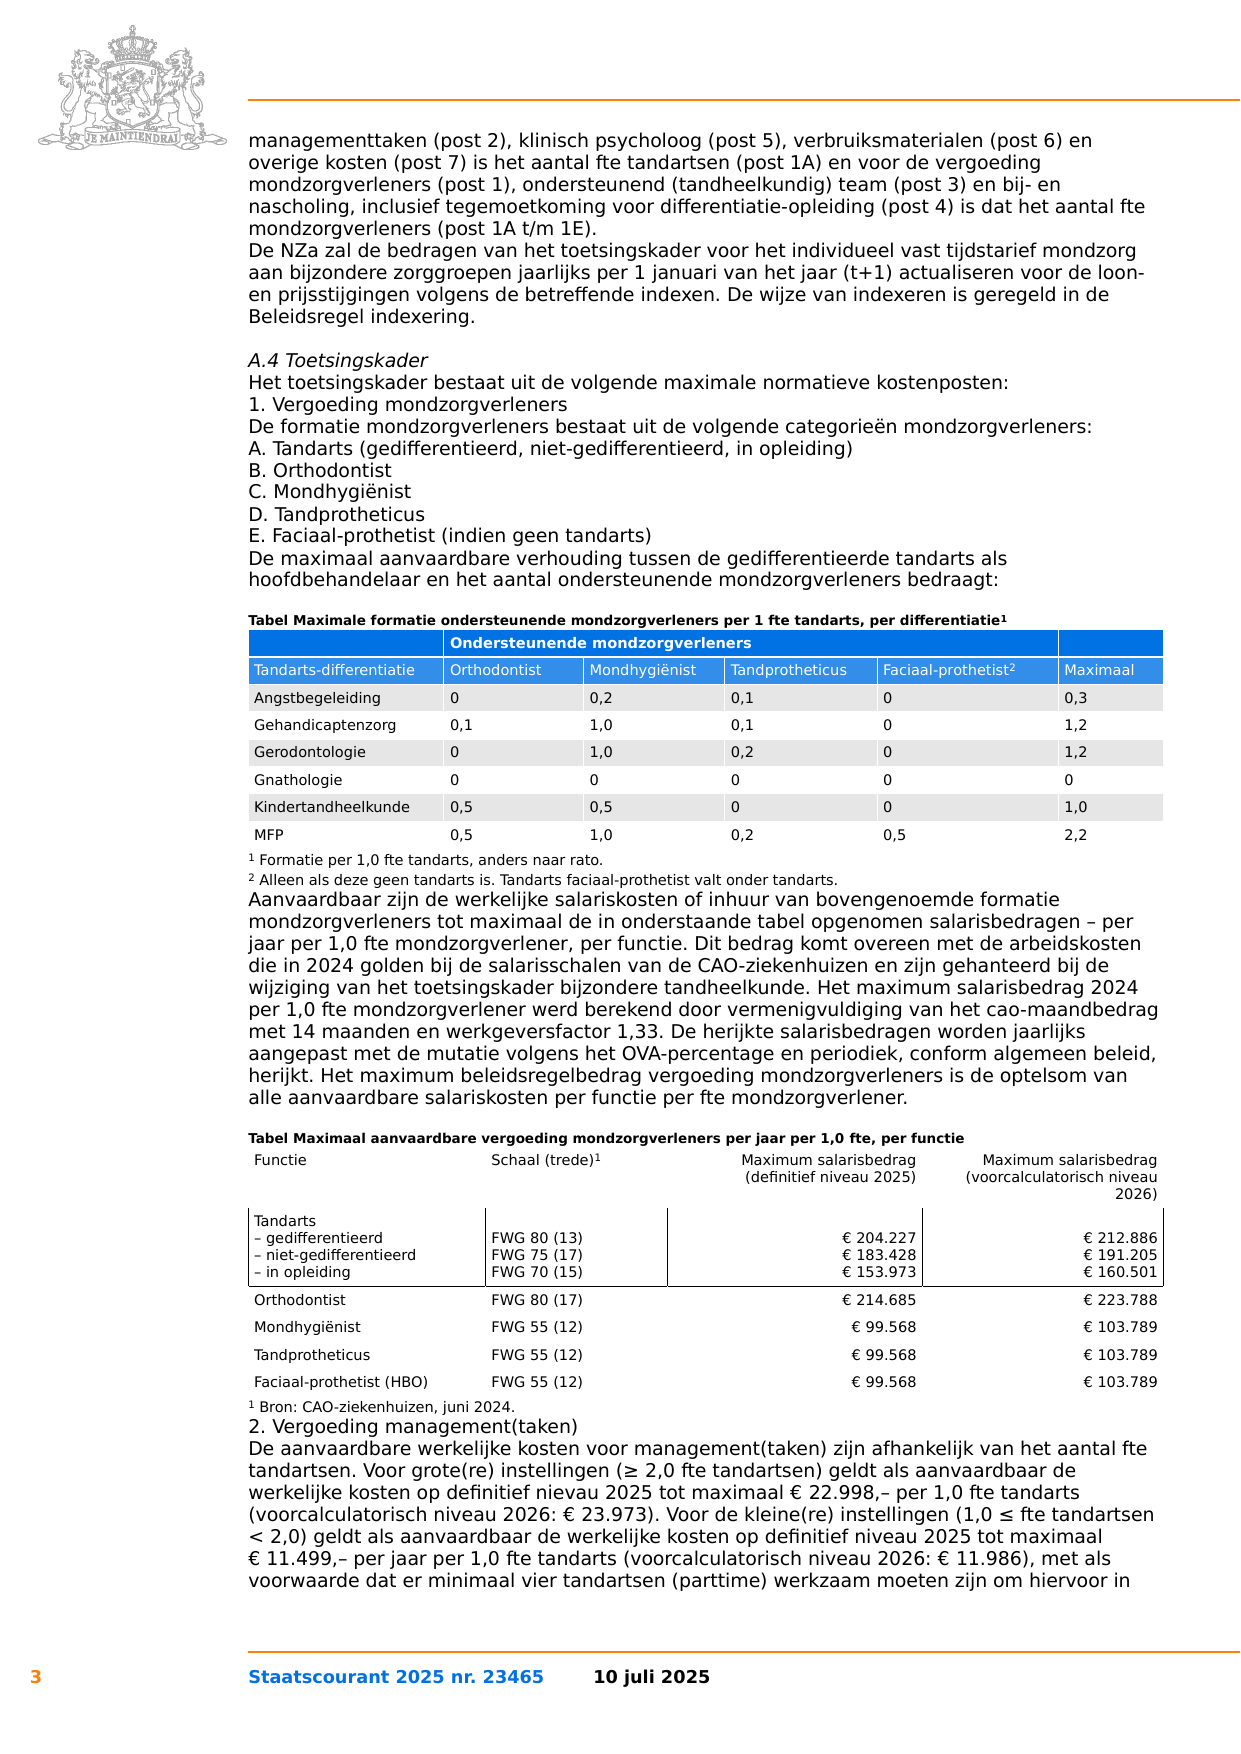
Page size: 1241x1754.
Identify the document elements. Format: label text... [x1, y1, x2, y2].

table_cell – in opleiding [249, 1264, 485, 1286]
table_cell € 191.205 [923, 1247, 1163, 1264]
table_cell FWG 55 (12) [486, 1314, 667, 1341]
table_cell Schaal (trede)1 [486, 1147, 667, 1207]
text De NZa zal de bedragen van het toetsingskader voor het individueel vast tijdstarief mondzorg aan bijzondere zorggroepen jaarlijks per 1 januari van het jaar (t+1) actualiseren voor de loon- en prijsstijgingen volgens de betreffende indexen. De wijze van indexeren is geregeld in de Beleidsregel indexering. [248, 240, 1163, 328]
table_cell 0,2 [725, 740, 877, 766]
table_cell Tandarts [249, 1209, 485, 1230]
table_cell 0 [584, 767, 724, 793]
text B. Orthodontist [248, 459, 1163, 481]
text C. Mondhygiënist [248, 481, 1163, 503]
text 2. Vergoeding management(taken) [248, 1416, 1163, 1438]
table_cell € 183.428 [668, 1247, 922, 1264]
table_cell Orthodontist [444, 658, 583, 684]
table_cell 1,2 [1059, 740, 1163, 766]
table_cell Tandprotheticus [249, 1342, 485, 1368]
table_header Tabel Maximale formatie ondersteunende mondzorgverleners per 1 fte tandarts, per differentiatie1 [248, 613, 1163, 629]
table_cell 2,2 [1059, 822, 1163, 848]
table_cell 0,1 [725, 685, 877, 711]
table_cell 0 [725, 794, 877, 821]
table_cell Tandprotheticus [725, 658, 877, 684]
text 1. Vergoeding mondzorgverleners [248, 393, 1163, 416]
table_cell FWG 80 (17) [486, 1287, 667, 1313]
table_cell – gedifferentieerd [249, 1230, 485, 1247]
table_cell 0 [878, 712, 1058, 738]
table_cell 0 [878, 767, 1058, 793]
picture [38, 25, 227, 150]
table_cell [486, 1209, 667, 1230]
table_cell Mondhygiënist [249, 1314, 485, 1341]
table_cell 1,0 [1059, 794, 1163, 821]
table_cell € 212.886 [923, 1230, 1163, 1247]
table_cell [923, 1209, 1163, 1230]
table_cell FWG 55 (12) [486, 1342, 667, 1368]
table_cell 0,5 [584, 794, 724, 821]
text Het toetsingskader bestaat uit de volgende maximale normatieve kostenposten: [248, 372, 1163, 393]
table_cell 0,2 [584, 685, 724, 711]
table_cell Faciaal-prothetist2 [878, 658, 1058, 684]
table_cell 0,5 [444, 794, 583, 821]
table_cell FWG 70 (15) [486, 1264, 667, 1286]
table_cell € 214.685 [668, 1287, 922, 1313]
table_cell 0 [1059, 767, 1163, 793]
table_cell [668, 1209, 922, 1230]
table_cell 0 [444, 740, 583, 766]
table_cell 0 [878, 685, 1058, 711]
table_cell Maximaal [1059, 658, 1163, 684]
table_cell € 99.568 [668, 1342, 922, 1368]
table_cell € 153.973 [668, 1264, 922, 1286]
table_cell [249, 630, 443, 656]
table_cell FWG 55 (12) [486, 1369, 667, 1395]
table_cell 0,3 [1059, 685, 1163, 711]
table_cell 0,1 [725, 712, 877, 738]
table_cell 0 [878, 740, 1058, 766]
subtitle A.4 Toetsingskader [248, 349, 1163, 372]
text De formatie mondzorgverleners bestaat uit de volgende categorieën mondzorgverleners: [248, 416, 1163, 437]
table_header Tabel Maximaal aanvaardbare vergoeding mondzorgverleners per jaar per 1,0 fte, per functie [248, 1130, 1163, 1146]
text E. Faciaal-prothetist (indien geen tandarts) [248, 525, 1163, 547]
table_cell 1 Formatie per 1,0 fte tandarts, anders naar rato. 2 Alleen als deze geen tandarts is. Tandarts faciaal-prothetist valt onder tandarts. [248, 849, 1163, 889]
table_cell 0 [878, 794, 1058, 821]
table_cell 0,5 [878, 822, 1058, 848]
table_cell 1,0 [584, 822, 724, 848]
table_cell € 99.568 [668, 1369, 922, 1395]
table_cell 0,5 [444, 822, 583, 848]
table_cell FWG 80 (13) [486, 1230, 667, 1247]
table_cell € 103.789 [923, 1369, 1163, 1395]
text A. Tandarts (gedifferentieerd, niet-gedifferentieerd, in opleiding) [248, 437, 1163, 459]
table_cell Mondhygiënist [584, 658, 724, 684]
table_cell 0,2 [725, 822, 877, 848]
table_cell Orthodontist [249, 1287, 485, 1313]
table_cell FWG 75 (17) [486, 1247, 667, 1264]
table_cell Faciaal-prothetist (HBO) [249, 1369, 485, 1395]
text D. Tandprotheticus [248, 503, 1163, 525]
table_cell Tandarts-differentiatie [249, 658, 443, 684]
table_cell MFP [249, 822, 443, 848]
table_cell Angstbegeleiding [249, 685, 443, 711]
table_cell 1 Bron: CAO-ziekenhuizen, juni 2024. [248, 1396, 1163, 1416]
text De aanvaardbare werkelijke kosten voor management(taken) zijn afhankelijk van het aantal fte tandartsen. Voor grote(re) instellingen (≥ 2,0 fte tandartsen) geldt als aanvaardbaar de werkelijke kosten op definitief nievau 2025 tot maximaal € 22.998,– per 1,0 fte tandarts (voorcalculatorisch niveau 2026: € 23.973). Voor de kleine(re) instellingen (1,0 ≤ fte tandartsen < 2,0) geldt als aanvaardbaar de werkelijke kosten op definitief niveau 2025 tot maximaal € 11.499,– per jaar per 1,0 fte tandarts (voorcalculatorisch niveau 2026: € 11.986), met als voorwaarde dat er minimaal vier tandartsen (parttime) werkzaam moeten zijn om hiervoor in [248, 1438, 1163, 1592]
table_cell € 103.789 [923, 1342, 1163, 1368]
table_cell Maximum salarisbedrag (definitief niveau 2025) [668, 1147, 922, 1207]
table_cell € 204.227 [668, 1230, 922, 1247]
table_cell 1,0 [584, 740, 724, 766]
table_cell Kindertandheelkunde [249, 794, 443, 821]
table_cell 0,1 [444, 712, 583, 738]
table_cell Gehandicaptenzorg [249, 712, 443, 738]
table_cell – niet-gedifferentieerd [249, 1247, 485, 1264]
table_cell Gerodontologie [249, 740, 443, 766]
table_cell € 103.789 [923, 1314, 1163, 1341]
table_cell 0 [725, 767, 877, 793]
text Aanvaardbaar zijn de werkelijke salariskosten of inhuur van bovengenoemde formatie mondzorgverleners tot maximaal de in onderstaande tabel opgenomen salarisbedragen – per jaar per 1,0 fte mondzorgverlener, per functie. Dit bedrag komt overeen met de arbeidskosten die in 2024 golden bij de salarisschalen van de CAO-ziekenhuizen en zijn gehanteerd bij de wijziging van het toetsingskader bijzondere tandheelkunde. Het maximum salarisbedrag 2024 per 1,0 fte mondzorgverlener werd berekend door vermenigvuldiging van het cao-maandbedrag met 14 maanden en werkgeversfactor 1,33. De herijkte salarisbedragen worden jaarlijks aangepast met de mutatie volgens het OVA-percentage en periodiek, conform algemeen beleid, herijkt. Het maximum beleidsregelbedrag vergoeding mondzorgverleners is de optelsom van alle aanvaardbare salariskosten per functie per fte mondzorgverlener. [248, 889, 1163, 1108]
text De maximaal aanvaardbare verhouding tussen de gedifferentieerde tandarts als hoofdbehandelaar en het aantal ondersteunende mondzorgverleners bedraagt: [248, 547, 1163, 591]
table_cell € 160.501 [923, 1264, 1163, 1286]
table_cell Gnathologie [249, 767, 443, 793]
table_cell Maximum salarisbedrag (voorcalculatorisch niveau 2026) [923, 1147, 1163, 1207]
table_cell 1,2 [1059, 712, 1163, 738]
table_cell Ondersteunende mondzorgverleners [444, 630, 1058, 656]
text managementtaken (post 2), klinisch psycholoog (post 5), verbruiksmaterialen (post 6) en overige kosten (post 7) is het aantal fte tandartsen (post 1A) en voor de vergoeding mondzorgverleners (post 1), ondersteunend (tandheelkundig) team (post 3) en bij- en nascholing, inclusief tegemoetkoming voor differentiatie-opleiding (post 4) is dat het aantal fte mondzorgverleners (post 1A t/m 1E). [248, 130, 1163, 240]
table_cell € 223.788 [923, 1287, 1163, 1313]
table_cell Functie [249, 1147, 485, 1207]
table_cell 0 [444, 767, 583, 793]
table_cell € 99.568 [668, 1314, 922, 1341]
table_cell 1,0 [584, 712, 724, 738]
table_cell [1059, 630, 1163, 656]
table_cell 0 [444, 685, 583, 711]
